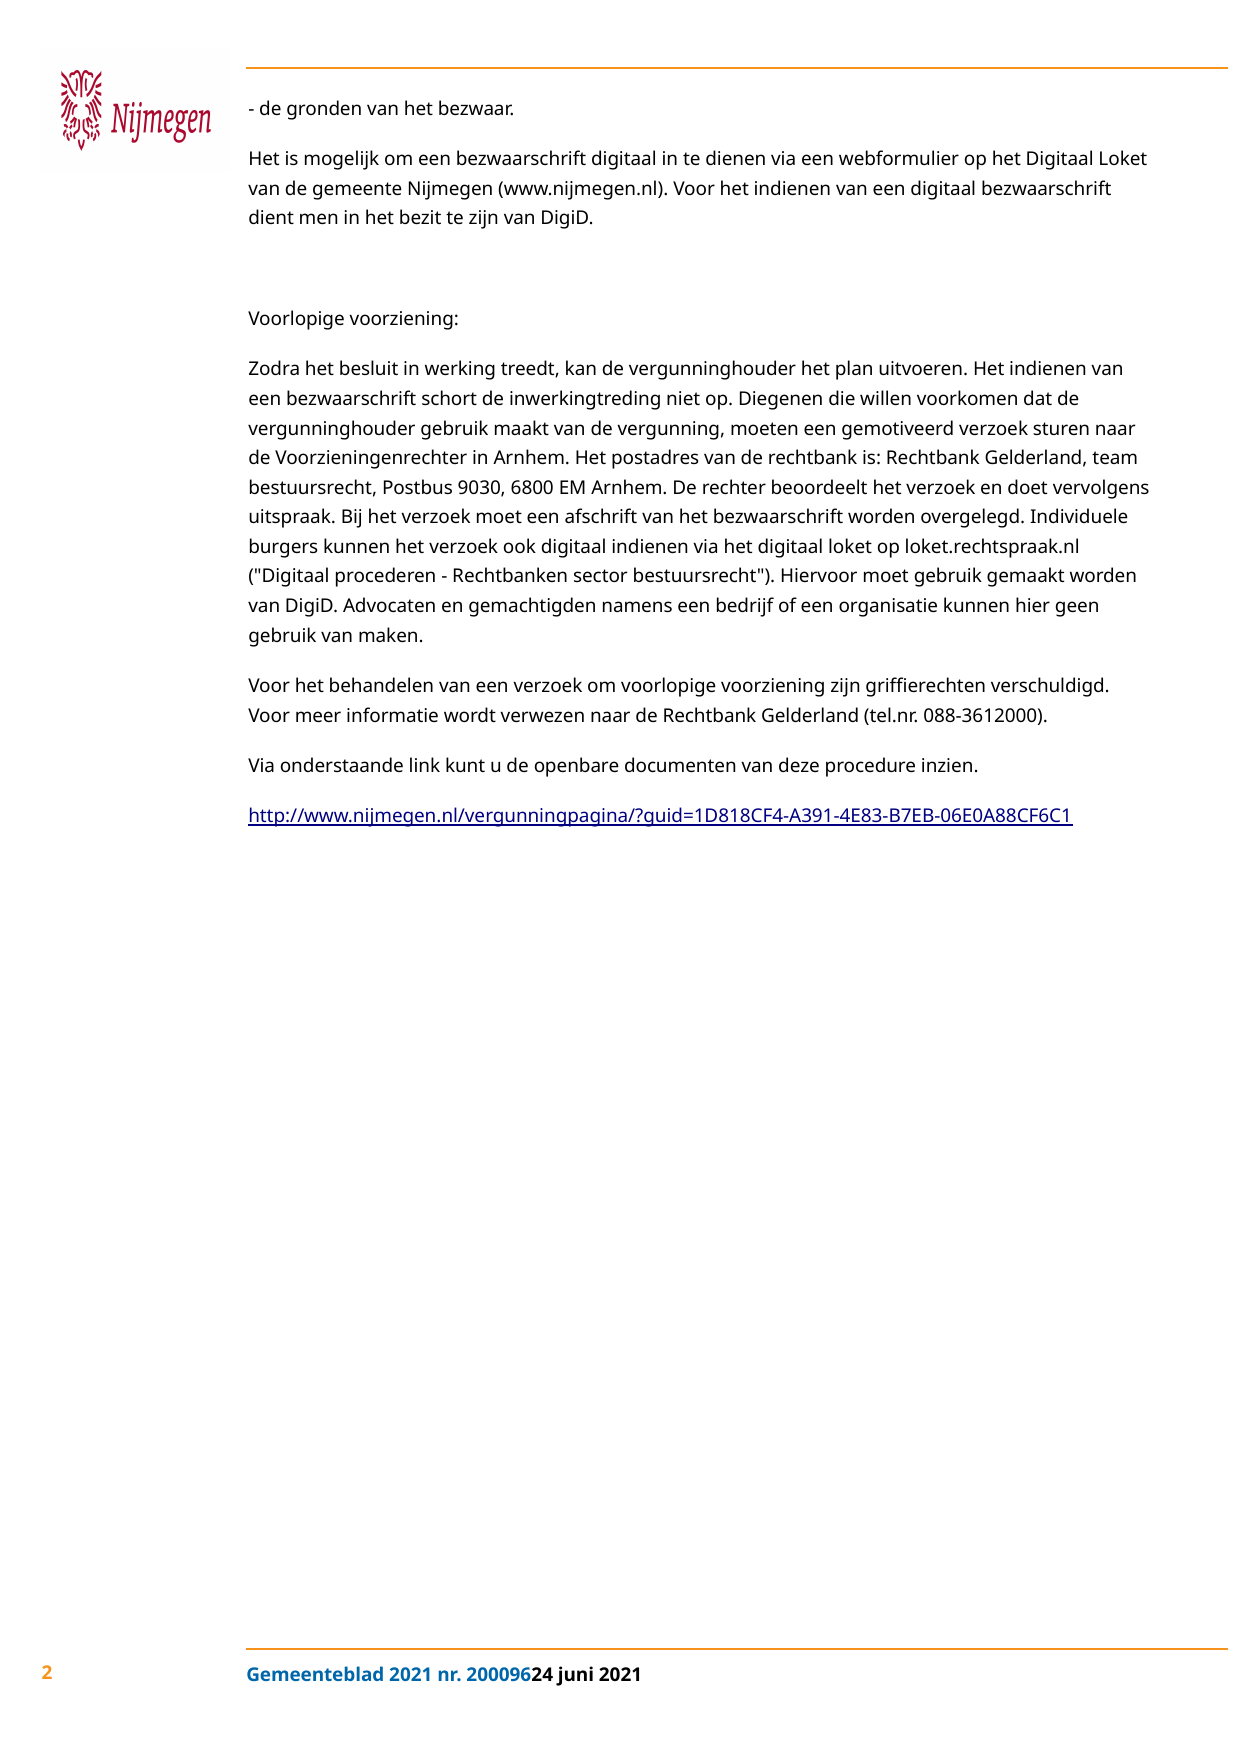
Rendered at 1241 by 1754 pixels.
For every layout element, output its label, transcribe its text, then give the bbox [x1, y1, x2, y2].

text Via onderstaande link kunt u de openbare documenten van deze procedure inzien. [248, 752, 1152, 778]
text Voorlopige voorziening: [248, 305, 1152, 331]
text Het is mogelijk om een bezwaarschrift digitaal in te dienen via een webformulier op het Digitaal Loket van de gemeente Nijmegen (www.nijmegen.nl). Voor het indienen van een digitaal bezwaarschrift dient men in het bezit te zijn van DigiD. [248, 145, 1152, 230]
text Zodra het besluit in werking treedt, kan de vergunninghouder het plan uitvoeren. Het indienen van een bezwaarschrift schort de inwerkingtreding niet op. Diegenen die willen voorkomen dat de vergunninghouder gebruik maakt van de vergunning, moeten een gemotiveerd verzoek sturen naar de Voorzieningenrechter in Arnhem. Het postadres van de rechtbank is: Rechtbank Gelderland, team bestuursrecht, Postbus 9030, 6800 EM Arnhem. De rechter beoordeelt het verzoek en doet vervolgens uitspraak. Bij het verzoek moet een afschrift van het bezwaarschrift worden overgelegd. Individuele burgers kunnen het verzoek ook digitaal indienen via het digitaal loket op loket.rechtspraak.nl ("Digitaal procederen - Rechtbanken sector bestuursrecht"). Hiervoor moet gebruik gemaakt worden van DigiD. Advocaten en gemachtigden namens een bedrijf of een organisatie kunnen hier geen gebruik van maken. [248, 356, 1152, 648]
text - de gronden van het bezwaar. [248, 95, 1152, 121]
picture [41, 47, 231, 172]
text http://www.nijmegen.nl/vergunningpagina/?guid=1D818CF4-A391-4E83-B7EB-06E0A88CF6C1 [248, 803, 1152, 828]
text Voor het behandelen van een verzoek om voorlopige voorziening zijn griffierechten verschuldigd. Voor meer informatie wordt verwezen naar de Rechtbank Gelderland (tel.nr. 088-3612000). [248, 672, 1152, 728]
